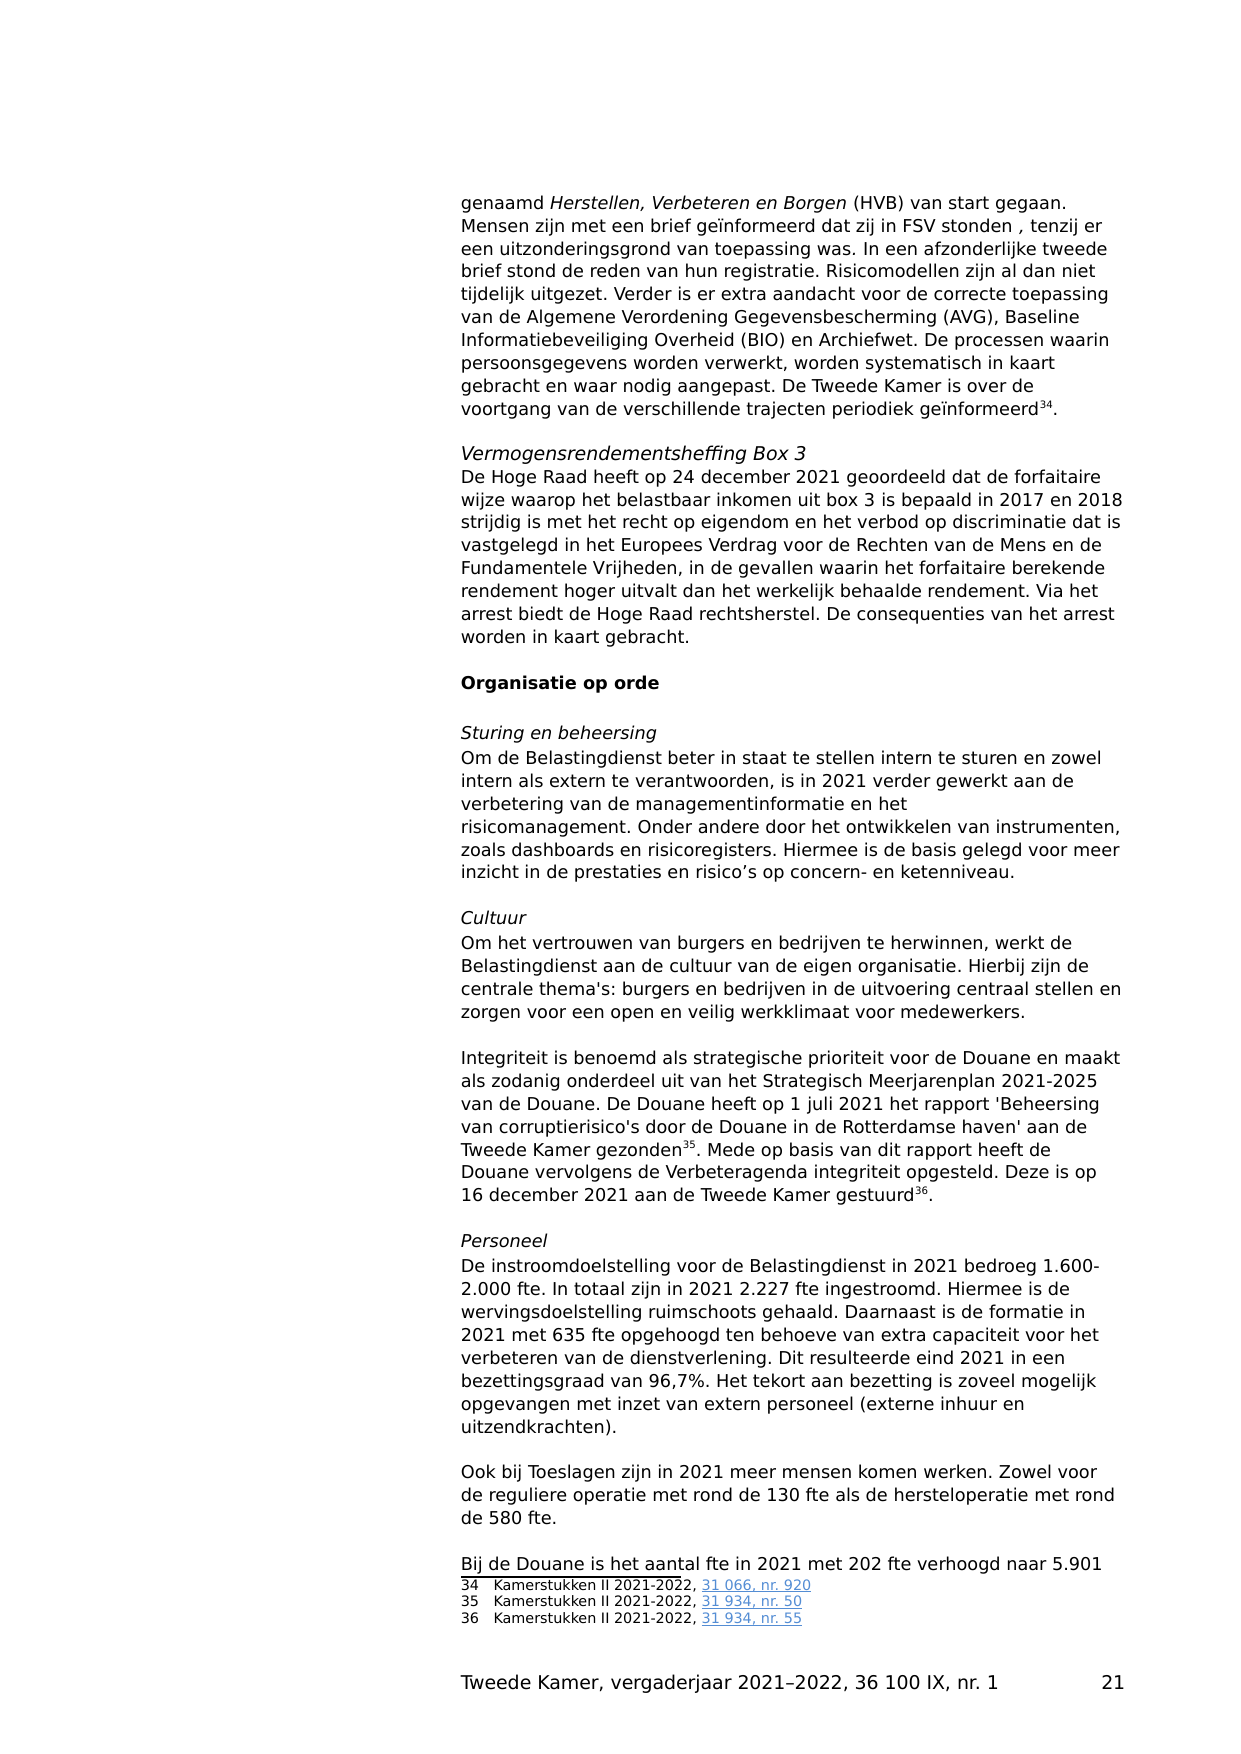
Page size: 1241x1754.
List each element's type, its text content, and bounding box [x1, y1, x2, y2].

text Vermogensrendementsheffing Box 3 [461, 443, 1125, 465]
text De Hoge Raad heeft op 24 december 2021 geoordeeld dat de forfaitaire wijze waarop het belastbaar inkomen uit box 3 is bepaald in 2017 en 2018 strijdig is met het recht op eigendom en het verbod op discriminatie dat is vastgelegd in het Europees Verdrag voor de Rechten van de Mens en de Fundamentele Vrijheden, in de gevallen waarin het forfaitaire berekende rendement hoger uitvalt dan het werkelijk behaalde rendement. Via het arrest biedt de Hoge Raad rechtsherstel. De consequenties van het arrest worden in kaart gebracht. [461, 465, 1125, 648]
text genaamd Herstellen, Verbeteren en Borgen (HVB) van start gegaan. Mensen zijn met een brief geïnformeerd dat zij in FSV stonden , tenzij er een uitzonderingsgrond van toepassing was. In een afzonderlijke tweede brief stond de reden van hun registratie. Risicomodellen zijn al dan niet tijdelijk uitgezet. Verder is er extra aandacht voor de correcte toepassing van de Algemene Verordening Gegevensbescherming (AVG), Baseline Informatiebeveiliging Overheid (BIO) en Archiefwet. De processen waarin persoonsgegevens worden verwerkt, worden systematisch in kaart gebracht en waar nodig aangepast. De Tweede Kamer is over de voortgang van de verschillende trajecten periodiek geïnformeerd. [461, 191, 1125, 420]
text Integriteit is benoemd als strategische prioriteit voor de Douane en maakt als zodanig onderdeel uit van het Strategisch Meerjarenplan 2021-2025 van de Douane. De Douane heeft op 1 juli 2021 het rapport 'Beheersing van corruptierisico's door de Douane in de Rotterdamse haven' aan de Tweede Kamer gezonden. Mede op basis van dit rapport heeft de Douane vervolgens de Verbeteragenda integriteit opgesteld. Deze is op 16 december 2021 aan de Tweede Kamer gestuurd. [461, 1046, 1125, 1206]
text __Kamerstukken II 2021-2022, 31 934, nr. 50 [461, 1593, 1125, 1610]
text __Kamerstukken II 2021-2022, 31 066, nr. 920 [461, 1577, 1125, 1593]
text __Kamerstukken II 2021-2022, 31 934, nr. 55 [461, 1610, 1125, 1627]
text Ook bij Toeslagen zijn in 2021 meer mensen komen werken. Zowel voor de reguliere operatie met rond de 130 fte als de hersteloperatie met rond de 580 fte. [461, 1461, 1125, 1529]
text Organisatie op orde [461, 671, 1125, 694]
text Sturing en beheersing [461, 721, 1125, 744]
text Bij de Douane is het aantal fte in 2021 met 202 fte verhoogd naar 5.901 [461, 1552, 1125, 1575]
text Cultuur [461, 906, 1125, 929]
text Personeel [461, 1229, 1125, 1252]
text Om het vertrouwen van burgers en bedrijven te herwinnen, werkt de Belastingdienst aan de cultuur van de eigen organisatie. Hierbij zijn de centrale thema's: burgers en bedrijven in de uitvoering centraal stellen en zorgen voor een open en veilig werkklimaat voor medewerkers. [461, 931, 1125, 1023]
text Om de Belastingdienst beter in staat te stellen intern te sturen en zowel intern als extern te verantwoorden, is in 2021 verder gewerkt aan de verbetering van de managementinformatie en het risicomanagement. Onder andere door het ontwikkelen van instrumenten, zoals dashboards en risicoregisters. Hiermee is de basis gelegd voor meer inzicht in de prestaties en risico’s op concern- en ketenniveau. [461, 746, 1125, 883]
text De instroomdoelstelling voor de Belastingdienst in 2021 bedroeg 1.600-2.000 fte. In totaal zijn in 2021 2.227 fte ingestroomd. Hiermee is de wervingsdoelstelling ruimschoots gehaald. Daarnaast is de formatie in 2021 met 635 fte opgehoogd ten behoeve van extra capaciteit voor het verbeteren van de dienstverlening. Dit resulteerde eind 2021 in een bezettingsgraad van 96,7%. Het tekort aan bezetting is zoveel mogelijk opgevangen met inzet van extern personeel (externe inhuur en uitzendkrachten). [461, 1254, 1125, 1438]
